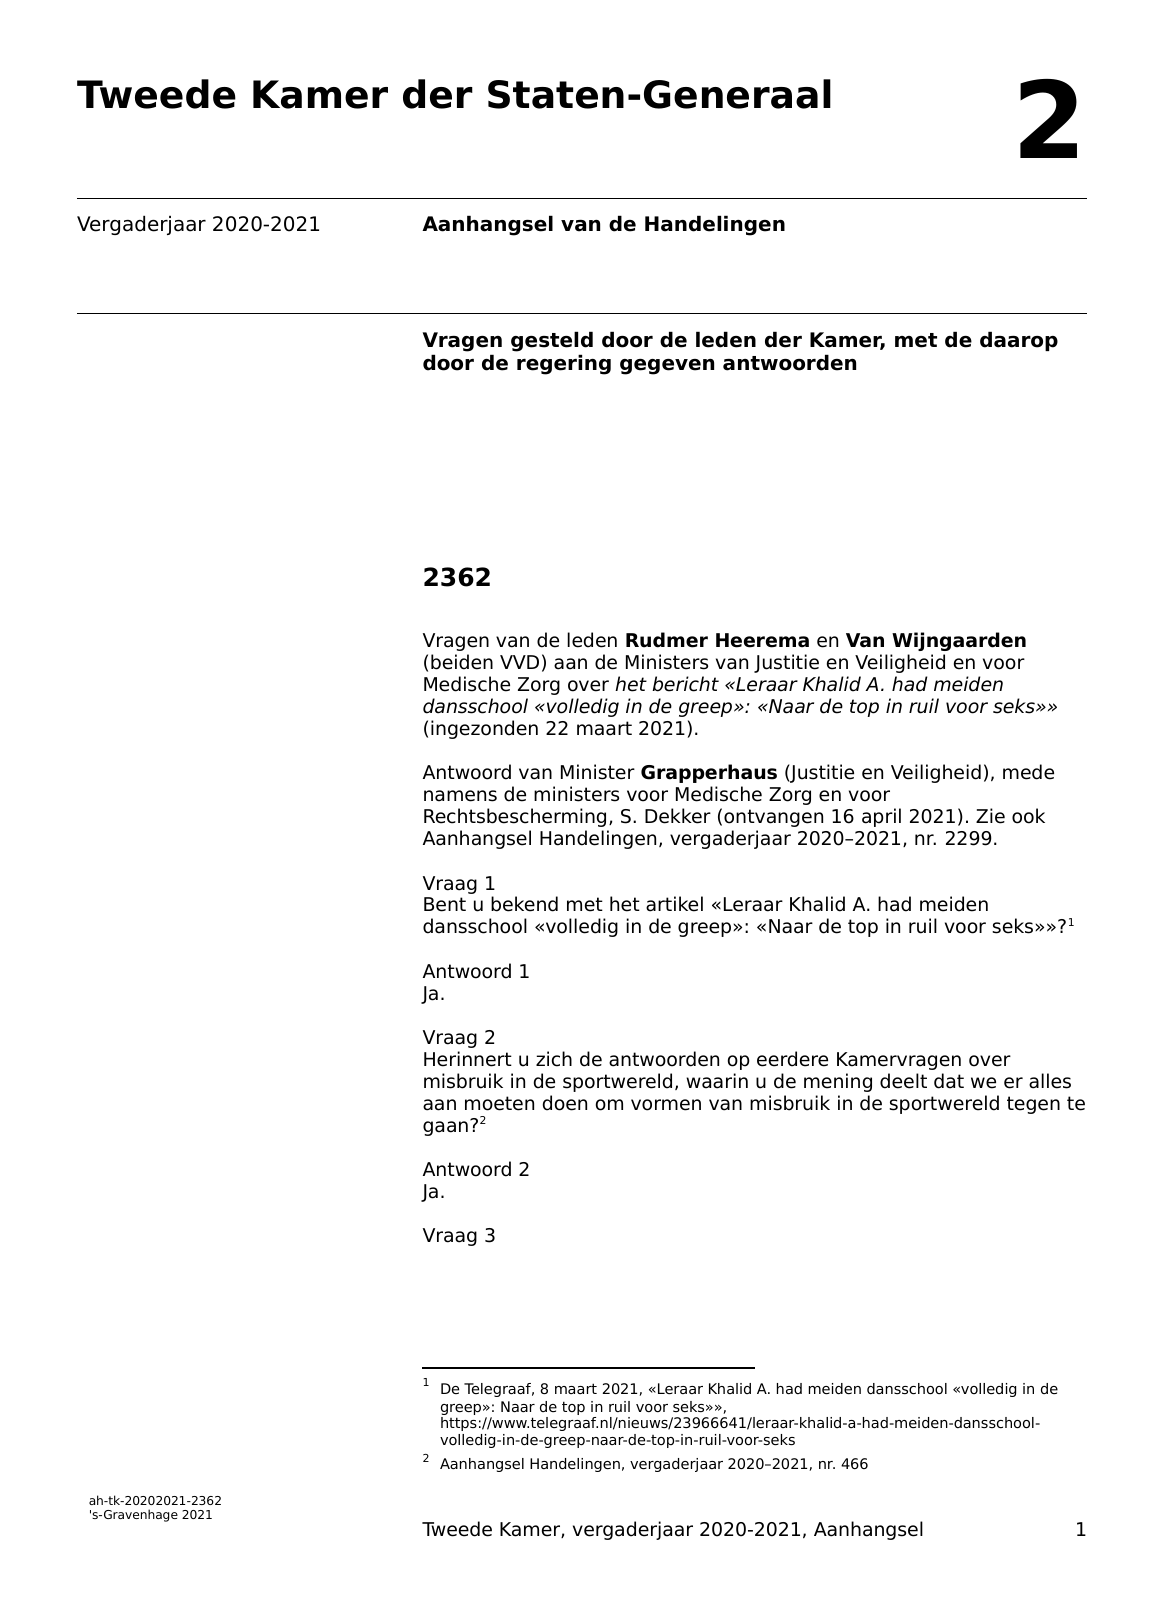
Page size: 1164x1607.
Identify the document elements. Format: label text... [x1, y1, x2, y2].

text 2362 [422, 563, 1087, 592]
text Antwoord 1 [422, 961, 1087, 982]
text Antwoord van Minister Grapperhaus (Justitie en Veiligheid), mede namens de ministers voor Medische Zorg en voor Rechtsbescherming, S. Dekker (ontvangen 16 april 2021). Zie ook Aanhangsel Handelingen, vergaderjaar 2020–2021, nr. 2299. [422, 762, 1087, 850]
text Ja. [422, 1181, 1087, 1203]
text Antwoord 2 [422, 1159, 1087, 1181]
text Bent u bekend met het artikel «Leraar Khalid A. had meiden dansschool «volledig in de greep»: «Naar de top in ruil voor seks»»? [422, 894, 1087, 938]
text Aanhangsel Handelingen, vergaderjaar 2020–2021, nr. 466 [422, 1452, 1087, 1474]
table_cell Vergaderjaar 2020-2021 [77, 199, 422, 313]
text Vraag 2 [422, 1027, 1087, 1049]
text ah-tk-20202021-2362 [88, 1494, 323, 1508]
table_header Tweede Kamer der Staten-Generaal [77, 59, 886, 198]
table_header 2 [886, 59, 1087, 198]
table_cell [77, 314, 422, 375]
text 's-Gravenhage 2021 [88, 1508, 323, 1522]
text Vraag 1 [422, 872, 1087, 894]
table_cell Vragen gesteld door de leden der Kamer, met de daarop door de regering gegeven antwoorden [422, 314, 1087, 375]
text Herinnert u zich de antwoorden op eerdere Kamervragen over misbruik in de sportwereld, waarin u de mening deelt dat we er alles aan moeten doen om vormen van misbruik in de sportwereld tegen te gaan? [422, 1049, 1087, 1137]
table_cell Aanhangsel van de Handelingen [422, 199, 1087, 313]
text Vraag 3 [422, 1225, 1087, 1247]
text De Telegraaf, 8 maart 2021, «Leraar Khalid A. had meiden dansschool «volledig in de greep»: Naar de top in ruil voor seks»», https://www.telegraaf.nl/nieuws/23966641/leraar-khalid-a-had-meiden-dansschool-volledig-in-de-greep-naar-de-top-in-ruil-voor-seks [422, 1377, 1087, 1449]
text Vragen van de leden Rudmer Heerema en Van Wijngaarden (beiden VVD) aan de Ministers van Justitie en Veiligheid en voor Medische Zorg over het bericht «Leraar Khalid A. had meiden dansschool «volledig in de greep»: «Naar de top in ruil voor seks»» (ingezonden 22 maart 2021). [422, 630, 1087, 740]
text Ja. [422, 982, 1087, 1004]
